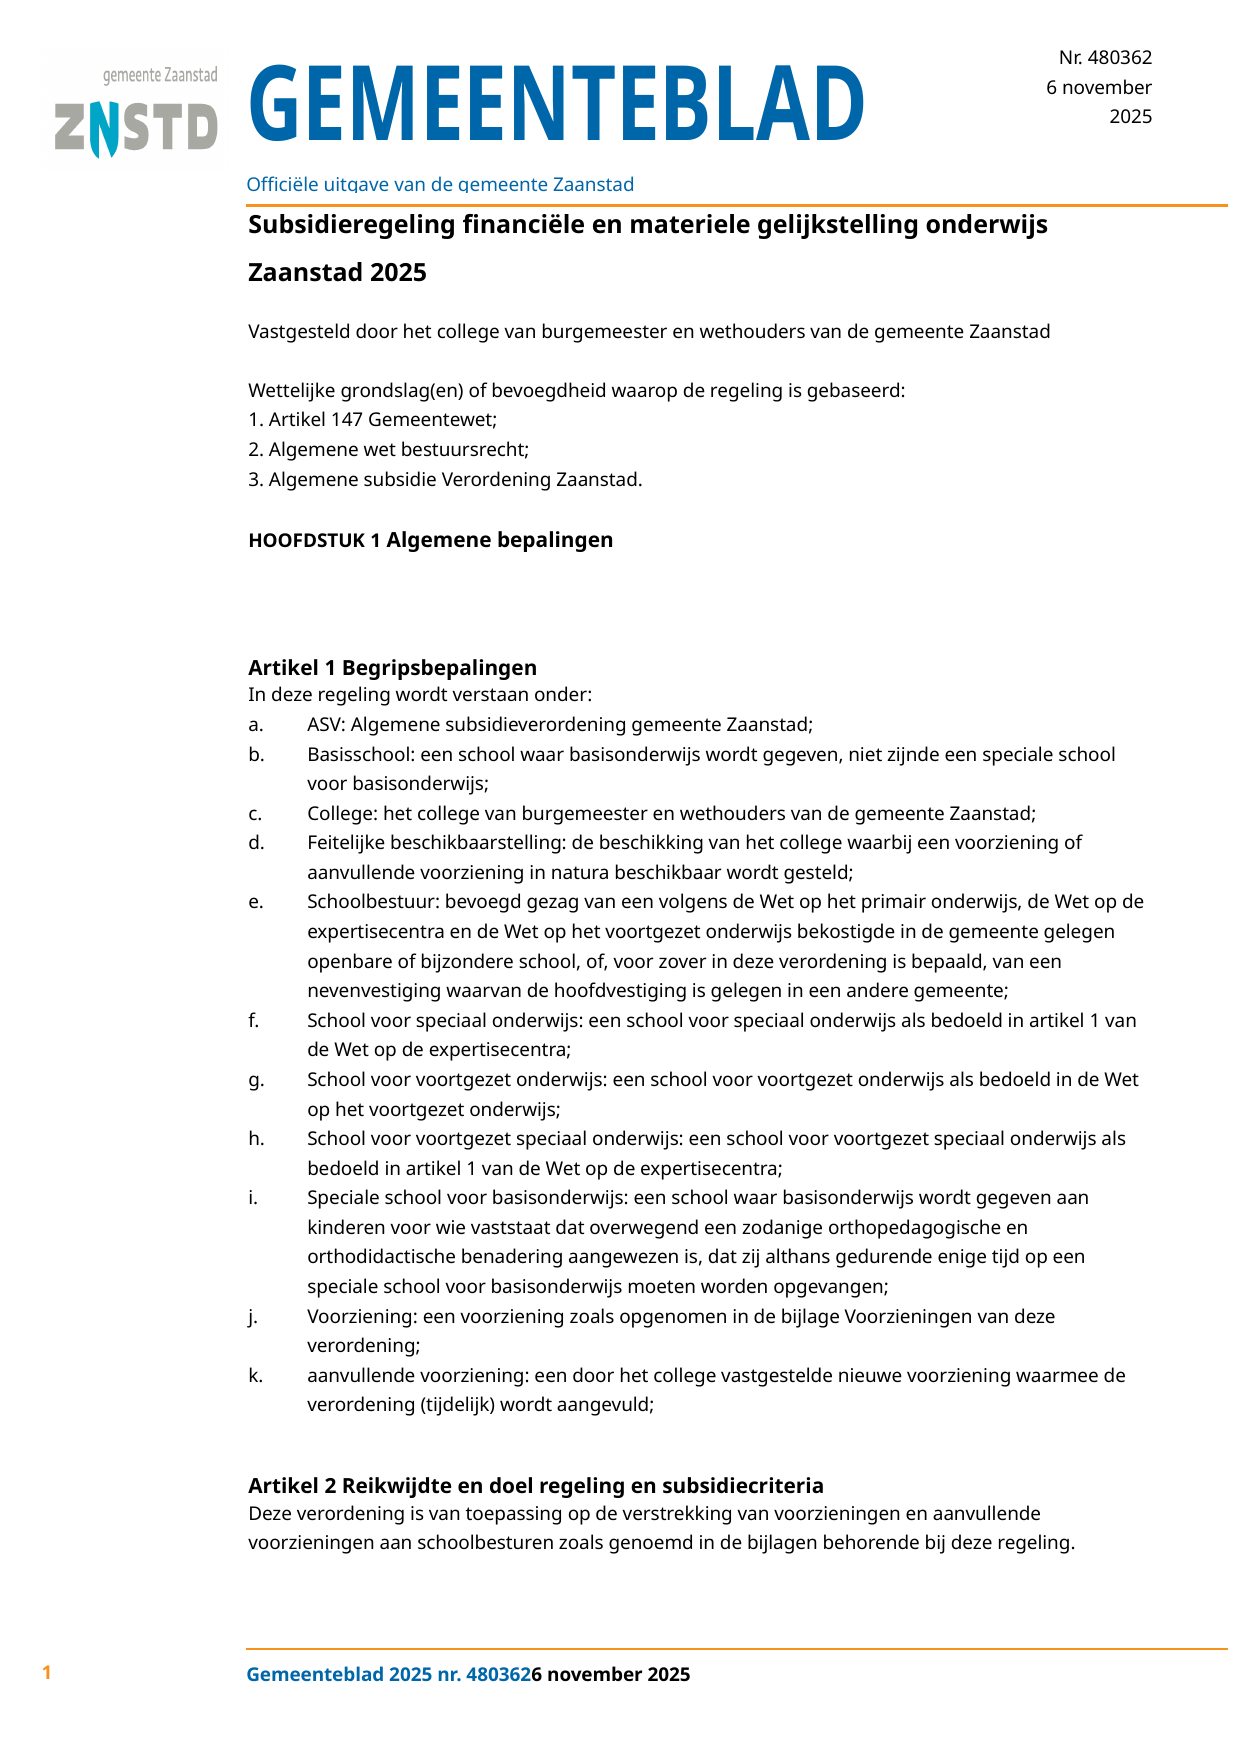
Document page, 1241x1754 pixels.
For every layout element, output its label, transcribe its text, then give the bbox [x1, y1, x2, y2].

list School voor voortgezet speciaal onderwijs: een school voor voortgezet speciaal onderwijs als bedoeld in artikel 1 van de Wet op de expertisecentra; [248, 1125, 1152, 1181]
list School voor voortgezet onderwijs: een school voor voortgezet onderwijs als bedoeld in de Wet op het voortgezet onderwijs; [248, 1066, 1152, 1121]
text 1. Artikel 147 Gemeentewet; [248, 407, 1152, 432]
list Basisschool: een school waar basisonderwijs wordt gegeven, niet zijnde een speciale school voor basisonderwijs; [248, 741, 1152, 796]
picture [41, 47, 231, 172]
text HOOFDSTUK 1 Algemene bepalingen [248, 525, 1152, 553]
text 3. Algemene subsidie Verordening Zaanstad. [248, 466, 1152, 492]
text Artikel 1 Begripsbepalingen [248, 653, 1152, 682]
list College: het college van burgemeester en wethouders van de gemeente Zaanstad; [248, 800, 1152, 826]
list Feitelijke beschikbaarstelling: de beschikking van het college waarbij een voorziening of aanvullende voorziening in natura beschikbaar wordt gesteld; [248, 829, 1152, 885]
text Deze verordening is van toepassing op de verstrekking van voorzieningen en aanvullende voorzieningen aan schoolbesturen zoals genoemd in de bijlagen behorende bij deze regeling. [248, 1500, 1152, 1555]
list Voorziening: een voorziening zoals opgenomen in de bijlage Voorzieningen van deze verordening; [248, 1303, 1152, 1358]
text Artikel 2 Reikwijdte en doel regeling en subsidiecriteria [248, 1472, 1152, 1500]
text 2. Algemene wet bestuursrecht; [248, 436, 1152, 462]
list Schoolbestuur: bevoegd gezag van een volgens de Wet op het primair onderwijs, de Wet op de expertisecentra en de Wet op het voortgezet onderwijs bekostigde in de gemeente gelegen openbare of bijzondere school, of, voor zover in deze verordening is bepaald, van een nevenvestiging waarvan de hoofdvestiging is gelegen in een andere gemeente; [248, 889, 1152, 1003]
text In deze regeling wordt verstaan onder: [248, 682, 1152, 707]
list ASV: Algemene subsidieverordening gemeente Zaanstad; [248, 711, 1152, 737]
list School voor speciaal onderwijs: een school voor speciaal onderwijs als bedoeld in artikel 1 van de Wet op de expertisecentra; [248, 1007, 1152, 1062]
text Wettelijke grondslag(en) of bevoegdheid waarop de regeling is gebaseerd: [248, 377, 1152, 403]
list Speciale school voor basisonderwijs: een school waar basisonderwijs wordt gegeven aan kinderen voor wie vaststaat dat overwegend een zodanige orthopedagogische en orthodidactische benadering aangewezen is, dat zij althans gedurende enige tijd op een speciale school voor basisonderwijs moeten worden opgevangen; [248, 1184, 1152, 1299]
text Subsidieregeling financiële en materiele gelijkstelling onderwijs Zaanstad 2025 [248, 207, 1152, 288]
text Vastgesteld door het college van burgemeester en wethouders van de gemeente Zaanstad [248, 318, 1152, 344]
list aanvullende voorziening: een door het college vastgestelde nieuwe voorziening waarmee de verordening (tijdelijk) wordt aangevuld; [248, 1362, 1152, 1417]
